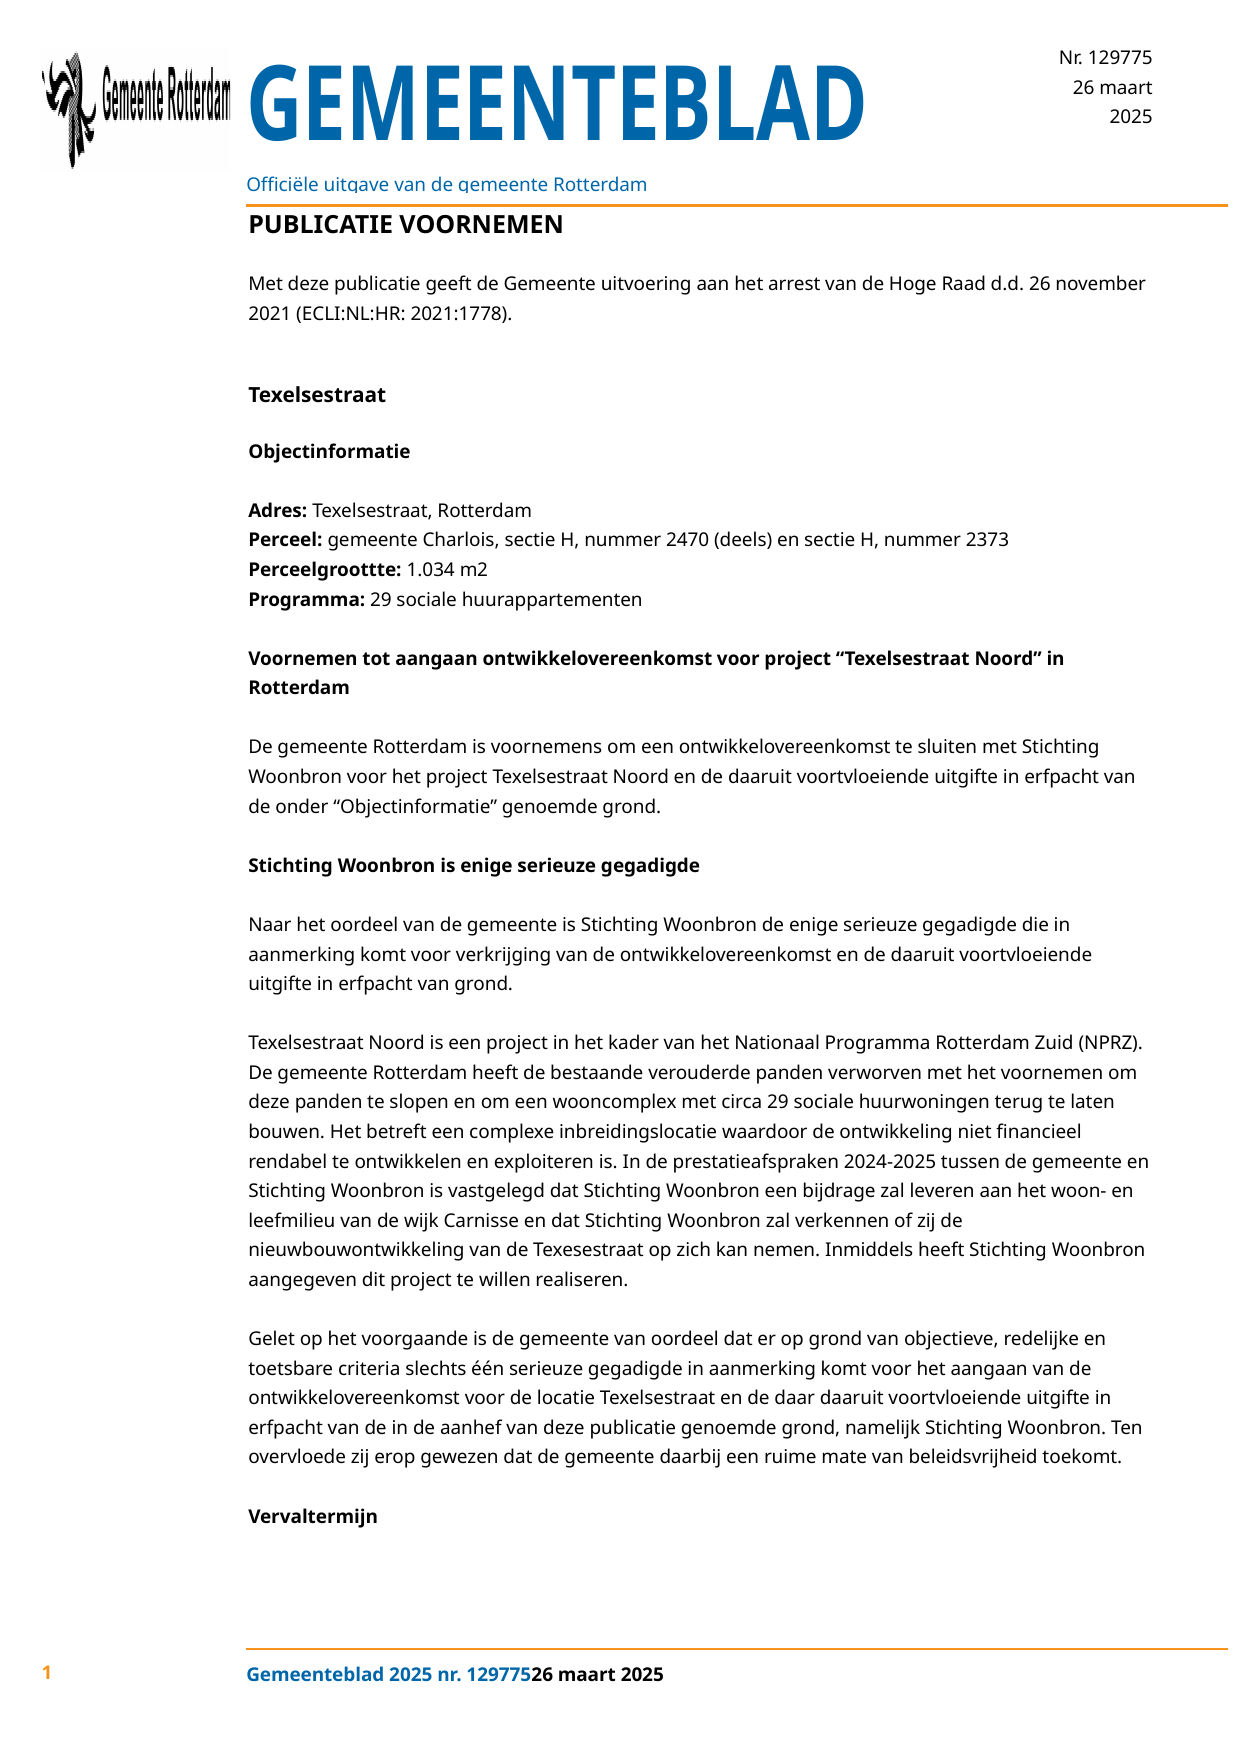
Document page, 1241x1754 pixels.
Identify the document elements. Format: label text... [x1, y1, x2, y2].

text Stichting Woonbron is enige serieuze gegadigde [248, 852, 1152, 878]
text Voornemen tot aangaan ontwikkelovereenkomst voor project “Texelsestraat Noord” in Rotterdam [248, 645, 1152, 700]
text Naar het oordeel van de gemeente is Stichting Woonbron de enige serieuze gegadigde die in aanmerking komt voor verkrijging van de ontwikkelovereenkomst en de daaruit voortvloeiende uitgifte in erfpacht van grond. [248, 911, 1152, 996]
text De gemeente Rotterdam is voornemens om een ontwikkelovereenkomst te sluiten met Stichting Woonbron voor het project Texelsestraat Noord en de daaruit voortvloeiende uitgifte in erfpacht van de onder “Objectinformatie” genoemde grond. [248, 734, 1152, 819]
text Perceelgroottte: 1.034 m2 [248, 556, 1152, 582]
text Gelet op het voorgaande is de gemeente van oordeel dat er op grond van objectieve, redelijke en toetsbare criteria slechts één serieuze gegadigde in aanmerking komt voor het aangaan van de ontwikkelovereenkomst voor de locatie Texelsestraat en de daar daaruit voortvloeiende uitgifte in erfpacht van de in de aanhef van deze publicatie genoemde grond, namelijk Stichting Woonbron. Ten overvloede zij erop gewezen dat de gemeente daarbij een ruime mate van beleidsvrijheid toekomt. [248, 1325, 1152, 1469]
text Programma: 29 sociale huurappartementen [248, 586, 1152, 612]
text Texelsestraat [248, 380, 1152, 408]
text Vervaltermijn [248, 1503, 1152, 1529]
text Texelsestraat Noord is een project in het kader van het Nationaal Programma Rotterdam Zuid (NPRZ). De gemeente Rotterdam heeft de bestaande verouderde panden verworven met het voornemen om deze panden te slopen en om een wooncomplex met circa 29 sociale huurwoningen terug te laten bouwen. Het betreft een complexe inbreidingslocatie waardoor de ontwikkeling niet financieel rendabel te ontwikkelen en exploiteren is. In de prestatieafspraken 2024-2025 tussen de gemeente en Stichting Woonbron is vastgelegd dat Stichting Woonbron een bijdrage zal leveren aan het woon- en leefmilieu van de wijk Carnisse en dat Stichting Woonbron zal verkennen of zij de nieuwbouwontwikkeling van de Texesestraat op zich kan nemen. Inmiddels heeft Stichting Woonbron aangegeven dit project te willen realiseren. [248, 1029, 1152, 1292]
text Perceel: gemeente Charlois, sectie H, nummer 2470 (deels) en sectie H, nummer 2373 [248, 527, 1152, 552]
text Met deze publicatie geeft de Gemeente uitvoering aan het arrest van de Hoge Raad d.d. 26 november 2021 (ECLI:NL:HR: 2021:1778). [248, 270, 1152, 326]
picture [41, 47, 231, 172]
text Adres: Texelsestraat, Rotterdam [248, 497, 1152, 523]
text PUBLICATIE VOORNEMEN [248, 207, 1152, 241]
text Objectinformatie [248, 438, 1152, 464]
